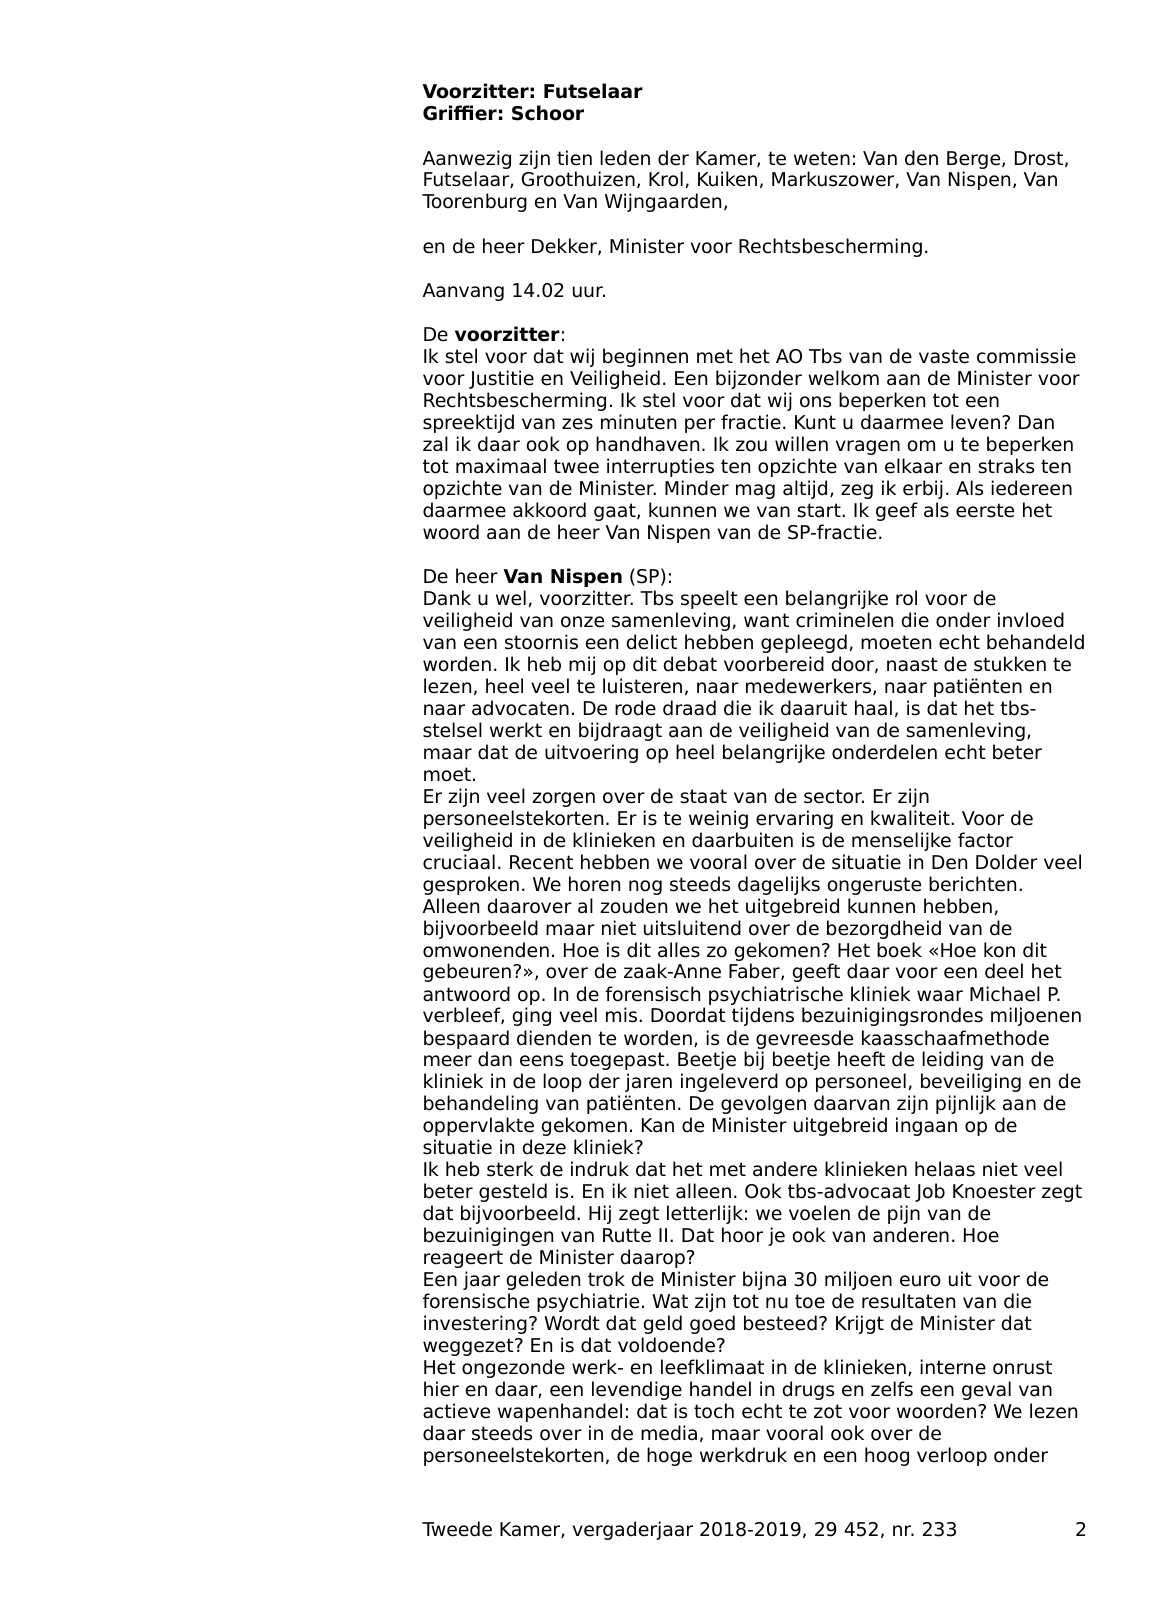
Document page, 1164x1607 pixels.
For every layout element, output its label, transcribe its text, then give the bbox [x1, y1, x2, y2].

text De heer Van Nispen (SP): [422, 566, 1087, 588]
text Dank u wel, voorzitter. Tbs speelt een belangrijke rol voor de veiligheid van onze samenleving, want criminelen die onder invloed van een stoornis een delict hebben gepleegd, moeten echt behandeld worden. Ik heb mij op dit debat voorbereid door, naast de stukken te lezen, heel veel te luisteren, naar medewerkers, naar patiënten en naar advocaten. De rode draad die ik daaruit haal, is dat het tbs-stelsel werkt en bijdraagt aan de veiligheid van de samenleving, maar dat de uitvoering op heel belangrijke onderdelen echt beter moet. [422, 588, 1087, 786]
text Voorzitter: Futselaar [422, 81, 1087, 103]
text Het ongezonde werk- en leefklimaat in de klinieken, interne onrust hier en daar, een levendige handel in drugs en zelfs een geval van actieve wapenhandel: dat is toch echt te zot voor woorden? We lezen daar steeds over in de media, maar vooral ook over de personeelstekorten, de hoge werkdruk en een hoog verloop onder [422, 1357, 1087, 1467]
text Een jaar geleden trok de Minister bijna 30 miljoen euro uit voor de forensische psychiatrie. Wat zijn tot nu toe de resultaten van die investering? Wordt dat geld goed besteed? Krijgt de Minister dat weggezet? En is dat voldoende? [422, 1269, 1087, 1357]
text Aanwezig zijn tien leden der Kamer, te weten: Van den Berge, Drost, Futselaar, Groothuizen, Krol, Kuiken, Markuszower, Van Nispen, Van Toorenburg en Van Wijngaarden, [422, 147, 1087, 213]
text Ik stel voor dat wij beginnen met het AO Tbs van de vaste commissie voor Justitie en Veiligheid. Een bijzonder welkom aan de Minister voor Rechtsbescherming. Ik stel voor dat wij ons beperken tot een spreektijd van zes minuten per fractie. Kunt u daarmee leven? Dan zal ik daar ook op handhaven. Ik zou willen vragen om u te beperken tot maximaal twee interrupties ten opzichte van elkaar en straks ten opzichte van de Minister. Minder mag altijd, zeg ik erbij. Als iedereen daarmee akkoord gaat, kunnen we van start. Ik geef als eerste het woord aan de heer Van Nispen van de SP-fractie. [422, 346, 1087, 544]
text De voorzitter: [422, 324, 1087, 346]
text en de heer Dekker, Minister voor Rechtsbescherming. [422, 236, 1087, 257]
text Ik heb sterk de indruk dat het met andere klinieken helaas niet veel beter gesteld is. En ik niet alleen. Ook tbs-advocaat Job Knoester zegt dat bijvoorbeeld. Hij zegt letterlijk: we voelen de pijn van de bezuinigingen van Rutte II. Dat hoor je ook van anderen. Hoe reageert de Minister daarop? [422, 1159, 1087, 1269]
text Aanvang 14.02 uur. [422, 280, 1087, 302]
text Griffier: Schoor [422, 103, 1087, 125]
text Er zijn veel zorgen over de staat van de sector. Er zijn personeelstekorten. Er is te weinig ervaring en kwaliteit. Voor de veiligheid in de klinieken en daarbuiten is de menselijke factor cruciaal. Recent hebben we vooral over de situatie in Den Dolder veel gesproken. We horen nog steeds dagelijks ongeruste berichten. Alleen daarover al zouden we het uitgebreid kunnen hebben, bijvoorbeeld maar niet uitsluitend over de bezorgdheid van de omwonenden. Hoe is dit alles zo gekomen? Het boek «Hoe kon dit gebeuren?», over de zaak-Anne Faber, geeft daar voor een deel het antwoord op. In de forensisch psychiatrische kliniek waar Michael P. verbleef, ging veel mis. Doordat tijdens bezuinigingsrondes miljoenen bespaard dienden te worden, is de gevreesde kaasschaafmethode meer dan eens toegepast. Beetje bij beetje heeft de leiding van de kliniek in de loop der jaren ingeleverd op personeel, beveiliging en de behandeling van patiënten. De gevolgen daarvan zijn pijnlijk aan de oppervlakte gekomen. Kan de Minister uitgebreid ingaan op de situatie in deze kliniek? [422, 786, 1087, 1159]
